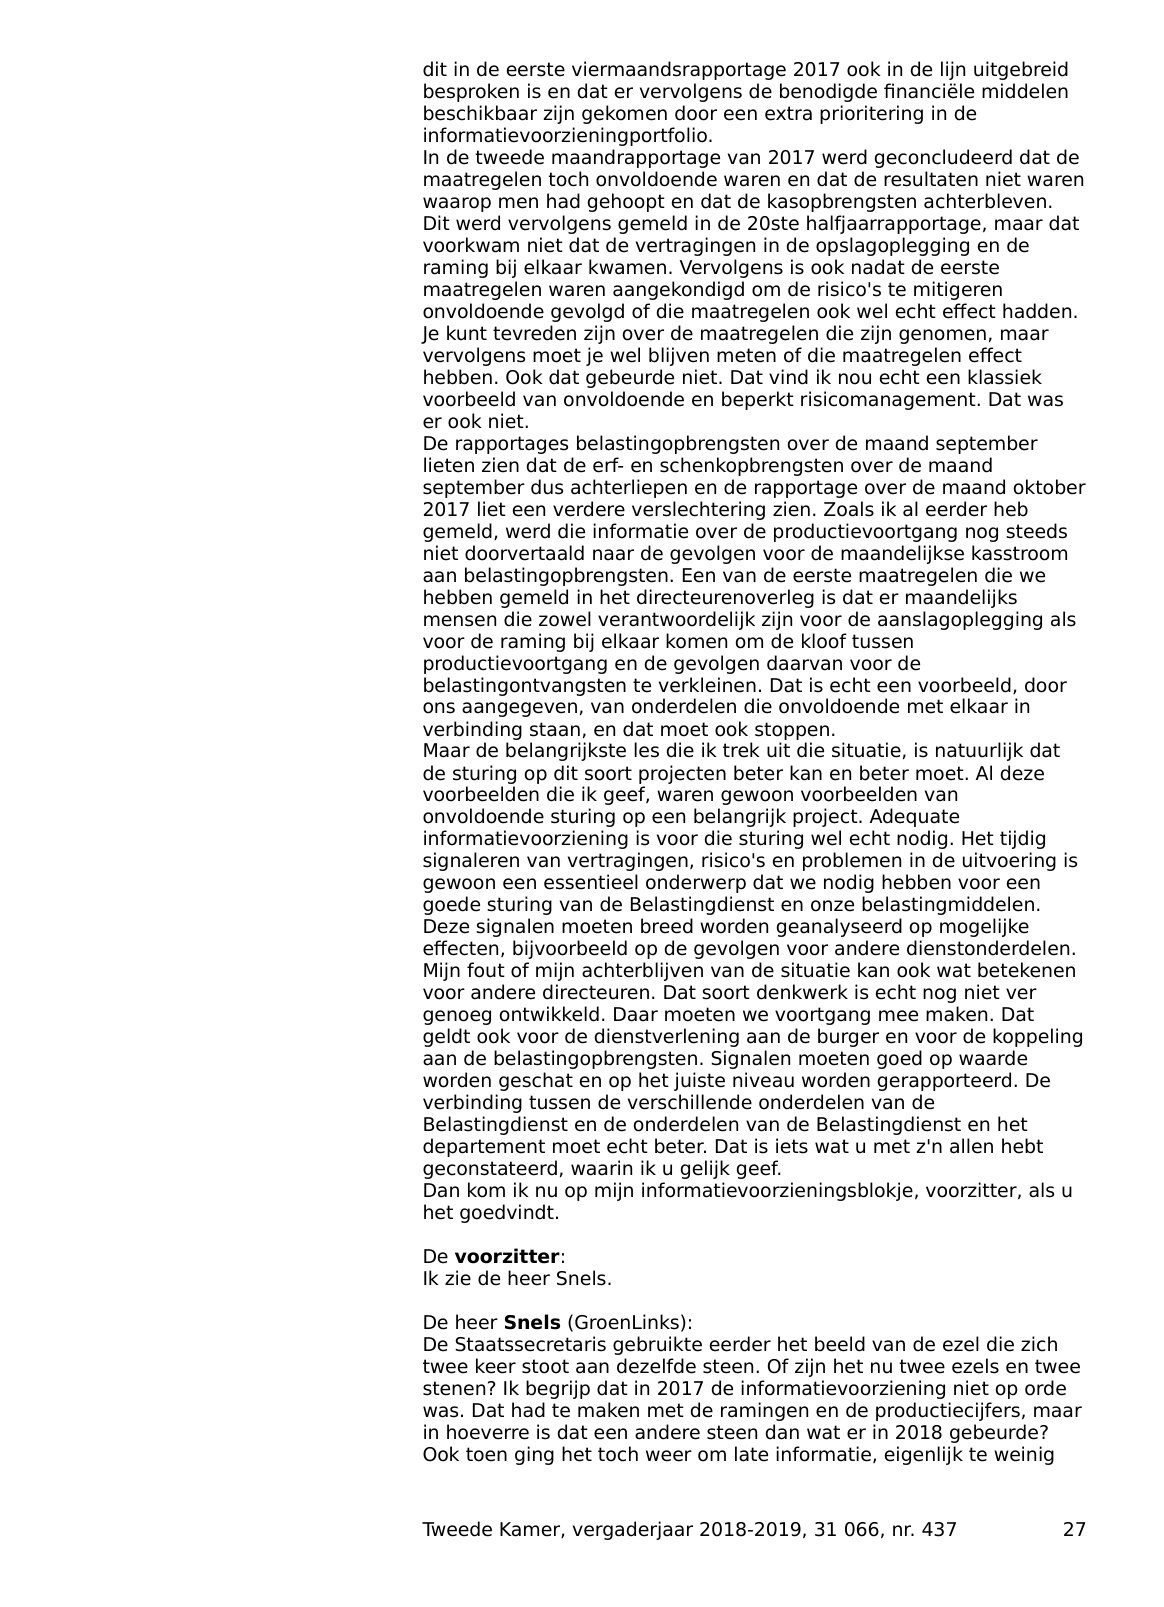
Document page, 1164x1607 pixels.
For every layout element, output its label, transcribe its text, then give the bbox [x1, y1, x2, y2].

text dit in de eerste viermaandsrapportage 2017 ook in de lijn uitgebreid besproken is en dat er vervolgens de benodigde financiële middelen beschikbaar zijn gekomen door een extra prioritering in de informatievoorzieningportfolio. [422, 59, 1087, 147]
text De rapportages belastingopbrengsten over de maand september lieten zien dat de erf- en schenkopbrengsten over de maand september dus achterliepen en de rapportage over de maand oktober 2017 liet een verdere verslechtering zien. Zoals ik al eerder heb gemeld, werd die informatie over de productievoortgang nog steeds niet doorvertaald naar de gevolgen voor de maandelijkse kasstroom aan belastingopbrengsten. Een van de eerste maatregelen die we hebben gemeld in het directeurenoverleg is dat er maandelijks mensen die zowel verantwoordelijk zijn voor de aanslagoplegging als voor de raming bij elkaar komen om de kloof tussen productievoortgang en de gevolgen daarvan voor de belastingontvangsten te verkleinen. Dat is echt een voorbeeld, door ons aangegeven, van onderdelen die onvoldoende met elkaar in verbinding staan, en dat moet ook stoppen. [422, 433, 1087, 740]
text De Staatssecretaris gebruikte eerder het beeld van de ezel die zich twee keer stoot aan dezelfde steen. Of zijn het nu twee ezels en twee stenen? Ik begrijp dat in 2017 de informatievoorziening niet op orde was. Dat had te maken met de ramingen en de productiecijfers, maar in hoeverre is dat een andere steen dan wat er in 2018 gebeurde? Ook toen ging het toch weer om late informatie, eigenlijk te weinig [422, 1334, 1087, 1466]
text Maar de belangrijkste les die ik trek uit die situatie, is natuurlijk dat de sturing op dit soort projecten beter kan en beter moet. Al deze voorbeelden die ik geef, waren gewoon voorbeelden van onvoldoende sturing op een belangrijk project. Adequate informatievoorziening is voor die sturing wel echt nodig. Het tijdig signaleren van vertragingen, risico's en problemen in de uitvoering is gewoon een essentieel onderwerp dat we nodig hebben voor een goede sturing van de Belastingdienst en onze belastingmiddelen. Deze signalen moeten breed worden geanalyseerd op mogelijke effecten, bijvoorbeeld op de gevolgen voor andere dienstonderdelen. Mijn fout of mijn achterblijven van de situatie kan ook wat betekenen voor andere directeuren. Dat soort denkwerk is echt nog niet ver genoeg ontwikkeld. Daar moeten we voortgang mee maken. Dat geldt ook voor de dienstverlening aan de burger en voor de koppeling aan de belastingopbrengsten. Signalen moeten goed op waarde worden geschat en op het juiste niveau worden gerapporteerd. De verbinding tussen de verschillende onderdelen van de Belastingdienst en de onderdelen van de Belastingdienst en het departement moet echt beter. Dat is iets wat u met z'n allen hebt geconstateerd, waarin ik u gelijk geef. [422, 740, 1087, 1180]
text Ik zie de heer Snels. [422, 1268, 1087, 1290]
text De heer Snels (GroenLinks): [422, 1312, 1087, 1334]
text De voorzitter: [422, 1246, 1087, 1268]
text Dan kom ik nu op mijn informatievoorzieningsblokje, voorzitter, als u het goedvindt. [422, 1180, 1087, 1224]
text In de tweede maandrapportage van 2017 werd geconcludeerd dat de maatregelen toch onvoldoende waren en dat de resultaten niet waren waarop men had gehoopt en dat de kasopbrengsten achterbleven. Dit werd vervolgens gemeld in de 20ste halfjaarrapportage, maar dat voorkwam niet dat de vertragingen in de opslagoplegging en de raming bij elkaar kwamen. Vervolgens is ook nadat de eerste maatregelen waren aangekondigd om de risico's te mitigeren onvoldoende gevolgd of die maatregelen ook wel echt effect hadden. Je kunt tevreden zijn over de maatregelen die zijn genomen, maar vervolgens moet je wel blijven meten of die maatregelen effect hebben. Ook dat gebeurde niet. Dat vind ik nou echt een klassiek voorbeeld van onvoldoende en beperkt risicomanagement. Dat was er ook niet. [422, 147, 1087, 433]
